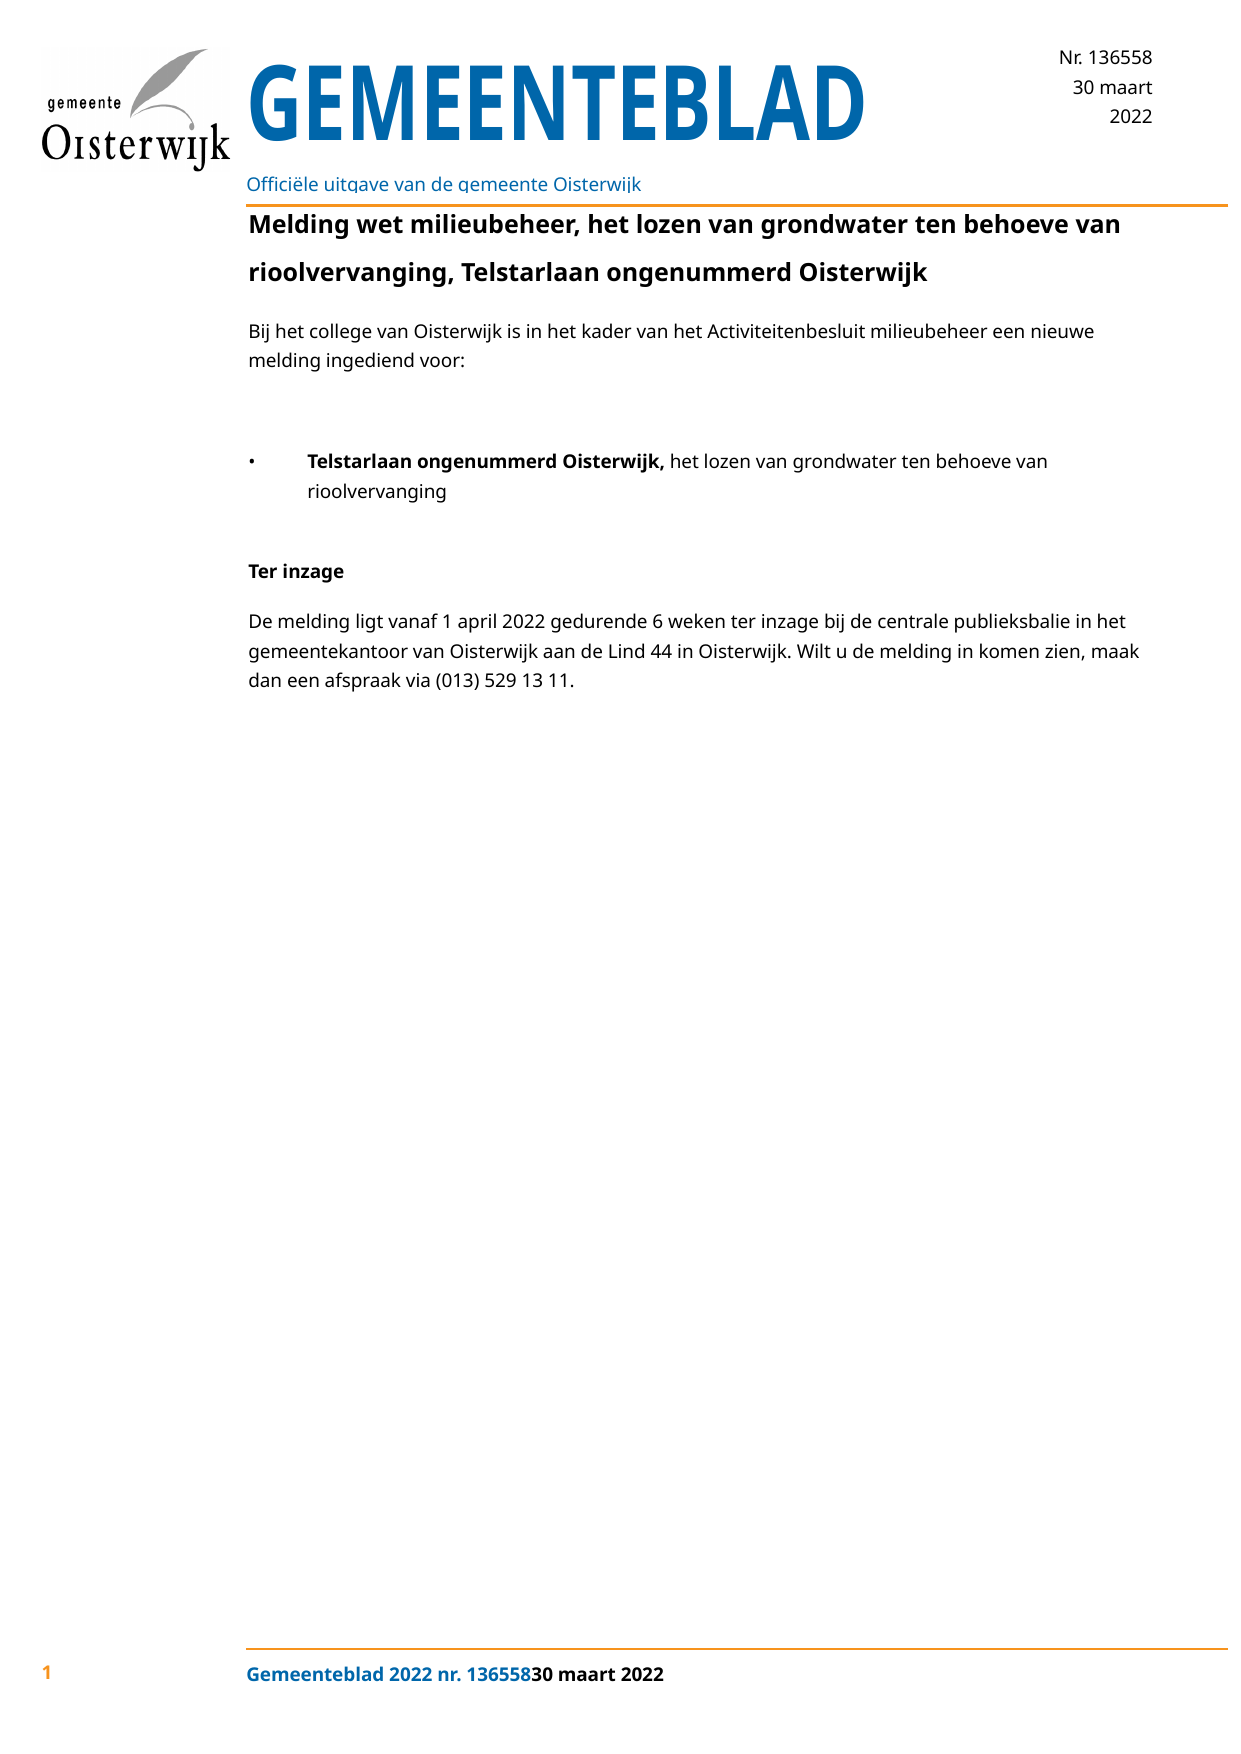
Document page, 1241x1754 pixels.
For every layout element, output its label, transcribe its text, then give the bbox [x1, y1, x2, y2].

text Ter inzage [248, 558, 1152, 584]
picture [41, 47, 231, 172]
list Telstarlaan ongenummerd Oisterwijk, het lozen van grondwater ten behoeve van rioolvervanging [248, 448, 1152, 504]
text De melding ligt vanaf 1 april 2022 gedurende 6 weken ter inzage bij de centrale publieksbalie in het gemeentekantoor van Oisterwijk aan de Lind 44 in Oisterwijk. Wilt u de melding in komen zien, maak dan een afspraak via (013) 529 13 11. [248, 608, 1152, 693]
text Bij het college van Oisterwijk is in het kader van het Activiteitenbesluit milieubeheer een nieuwe melding ingediend voor: [248, 318, 1152, 373]
text Melding wet milieubeheer, het lozen van grondwater ten behoeve van rioolvervanging, Telstarlaan ongenummerd Oisterwijk [248, 207, 1152, 288]
